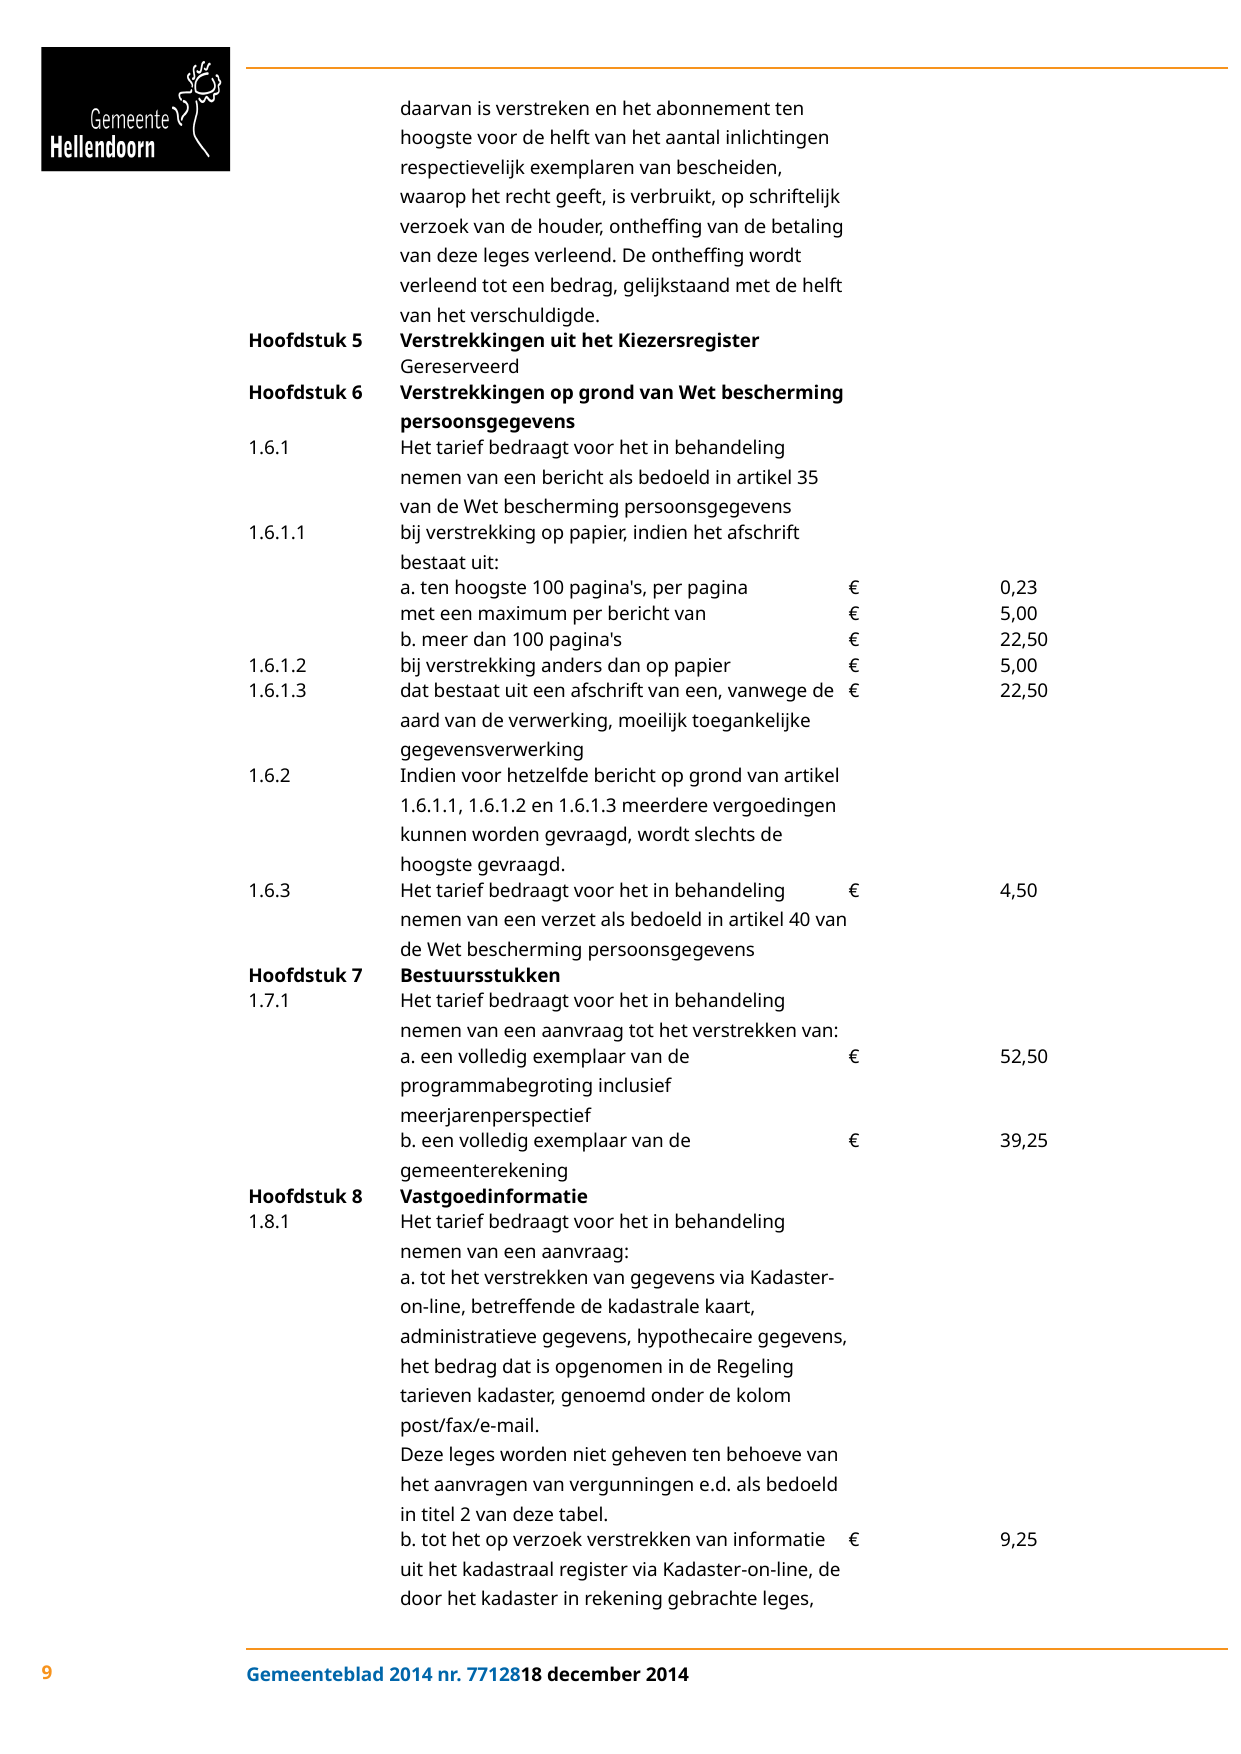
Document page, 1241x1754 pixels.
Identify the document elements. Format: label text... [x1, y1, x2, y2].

table_cell € [848, 1128, 1000, 1183]
table_cell [248, 1526, 400, 1611]
table_cell 22,50 [1000, 678, 1152, 762]
table_cell [248, 1264, 400, 1526]
table_cell Vastgoedinformatie [400, 1183, 848, 1209]
table_cell [248, 1128, 400, 1183]
table_cell b. een volledig exemplaar van de gemeenterekening [400, 1128, 848, 1183]
table_cell [1000, 379, 1152, 434]
table_cell [248, 1043, 400, 1128]
table_cell 5,00 [1000, 652, 1152, 677]
table_cell bij verstrekking anders dan op papier [400, 652, 848, 677]
table_cell [1000, 763, 1152, 877]
table_cell [248, 95, 400, 328]
table_cell [248, 600, 400, 626]
table_cell Het tarief bedraagt voor het in behandeling nemen van een bericht als bedoeld in artikel 35 van de Wet bescherming persoonsgegevens [400, 434, 848, 519]
picture [41, 47, 231, 172]
table_cell [1000, 434, 1152, 519]
table_cell [848, 95, 1000, 328]
table_cell [1000, 1209, 1152, 1264]
table_cell [848, 353, 1000, 379]
table_cell [848, 328, 1000, 353]
table_cell b. meer dan 100 pagina's [400, 626, 848, 652]
table_cell [248, 353, 400, 379]
table_cell € [848, 1526, 1000, 1611]
table_cell Indien voor hetzelfde bericht op grond van artikel 1.6.1.1, 1.6.1.2 en 1.6.1.3 meerdere vergoedingen kunnen worden gevraagd, wordt slechts de hoogste gevraagd. [400, 763, 848, 877]
table_cell bij verstrekking op papier, indien het afschrift bestaat uit: [400, 519, 848, 574]
table_cell Hoofdstuk 7 [248, 962, 400, 987]
table_cell [848, 434, 1000, 519]
table_cell [1000, 962, 1152, 987]
table_cell [1000, 353, 1152, 379]
table_cell 52,50 [1000, 1043, 1152, 1128]
table_cell a. ten hoogste 100 pagina's, per pagina [400, 575, 848, 600]
table_cell 1.6.3 [248, 877, 400, 962]
table_cell € [848, 678, 1000, 762]
table_cell [848, 962, 1000, 987]
table_cell € [848, 626, 1000, 652]
table_cell Het tarief bedraagt voor het in behandeling nemen van een verzet als bedoeld in artikel 40 van de Wet bescherming persoonsgegevens [400, 877, 848, 962]
table_cell [1000, 988, 1152, 1043]
table_cell [1000, 95, 1152, 328]
table_cell Verstrekkingen uit het Kiezersregister [400, 328, 848, 353]
table_cell 5,00 [1000, 600, 1152, 626]
table_cell 1.6.1.2 [248, 652, 400, 677]
table_cell 22,50 [1000, 626, 1152, 652]
table_cell Hoofdstuk 5 [248, 328, 400, 353]
table_cell € [848, 877, 1000, 962]
table_cell € [848, 652, 1000, 677]
table_cell € [848, 575, 1000, 600]
table_cell a. een volledig exemplaar van de programmabegroting inclusief meerjarenperspectief [400, 1043, 848, 1128]
table_cell € [848, 600, 1000, 626]
table_cell [848, 519, 1000, 574]
table_cell met een maximum per bericht van [400, 600, 848, 626]
table_cell 39,25 [1000, 1128, 1152, 1183]
table_cell daarvan is verstreken en het abonnement ten hoogste voor de helft van het aantal inlichtingen respectievelijk exemplaren van bescheiden, waarop het recht geeft, is verbruikt, op schriftelijk verzoek van de houder, ontheffing van de betaling van deze leges verleend. De ontheffing wordt verleend tot een bedrag, gelijkstaand met de helft van het verschuldigde. [400, 95, 848, 328]
table_cell [1000, 1264, 1152, 1526]
table_cell Het tarief bedraagt voor het in behandeling nemen van een aanvraag: [400, 1209, 848, 1264]
table_cell Gereserveerd [400, 353, 848, 379]
table_cell 1.6.1 [248, 434, 400, 519]
table_cell Hoofdstuk 8 [248, 1183, 400, 1209]
table_cell b. tot het op verzoek verstrekken van informatie uit het kadastraal register via Kadaster-on-line, de door het kadaster in rekening gebrachte leges, [400, 1526, 848, 1611]
table_cell [248, 626, 400, 652]
table_cell [848, 1183, 1000, 1209]
table_cell Het tarief bedraagt voor het in behandeling nemen van een aanvraag tot het verstrekken van: [400, 988, 848, 1043]
table_cell [1000, 328, 1152, 353]
table_cell 1.6.1.3 [248, 678, 400, 762]
table_cell 1.8.1 [248, 1209, 400, 1264]
table_cell Verstrekkingen op grond van Wet bescherming persoonsgegevens [400, 379, 848, 434]
table_cell Hoofdstuk 6 [248, 379, 400, 434]
table_cell € [848, 1043, 1000, 1128]
table_cell [248, 575, 400, 600]
table_cell a. tot het verstrekken van gegevens via Kadaster-on-line, betreffende de kadastrale kaart, administratieve gegevens, hypothecaire gegevens, het bedrag dat is opgenomen in de Regeling tarieven kadaster, genoemd onder de kolom post/fax/e-mail. Deze leges worden niet geheven ten behoeve van het aanvragen van vergunningen e.d. als bedoeld in titel 2 van deze tabel. [400, 1264, 848, 1526]
table_cell 0,23 [1000, 575, 1152, 600]
table_cell [848, 988, 1000, 1043]
table_cell 4,50 [1000, 877, 1152, 962]
table_cell 1.6.2 [248, 763, 400, 877]
table_cell [1000, 519, 1152, 574]
table_cell [848, 763, 1000, 877]
table_cell dat bestaat uit een afschrift van een, vanwege de aard van de verwerking, moeilijk toegankelijke gegevensverwerking [400, 678, 848, 762]
table_cell 1.6.1.1 [248, 519, 400, 574]
table_cell 9,25 [1000, 1526, 1152, 1611]
table_cell [848, 379, 1000, 434]
table_cell 1.7.1 [248, 988, 400, 1043]
table_cell [1000, 1183, 1152, 1209]
table_cell [848, 1264, 1000, 1526]
table_cell [848, 1209, 1000, 1264]
table_cell Bestuursstukken [400, 962, 848, 987]
